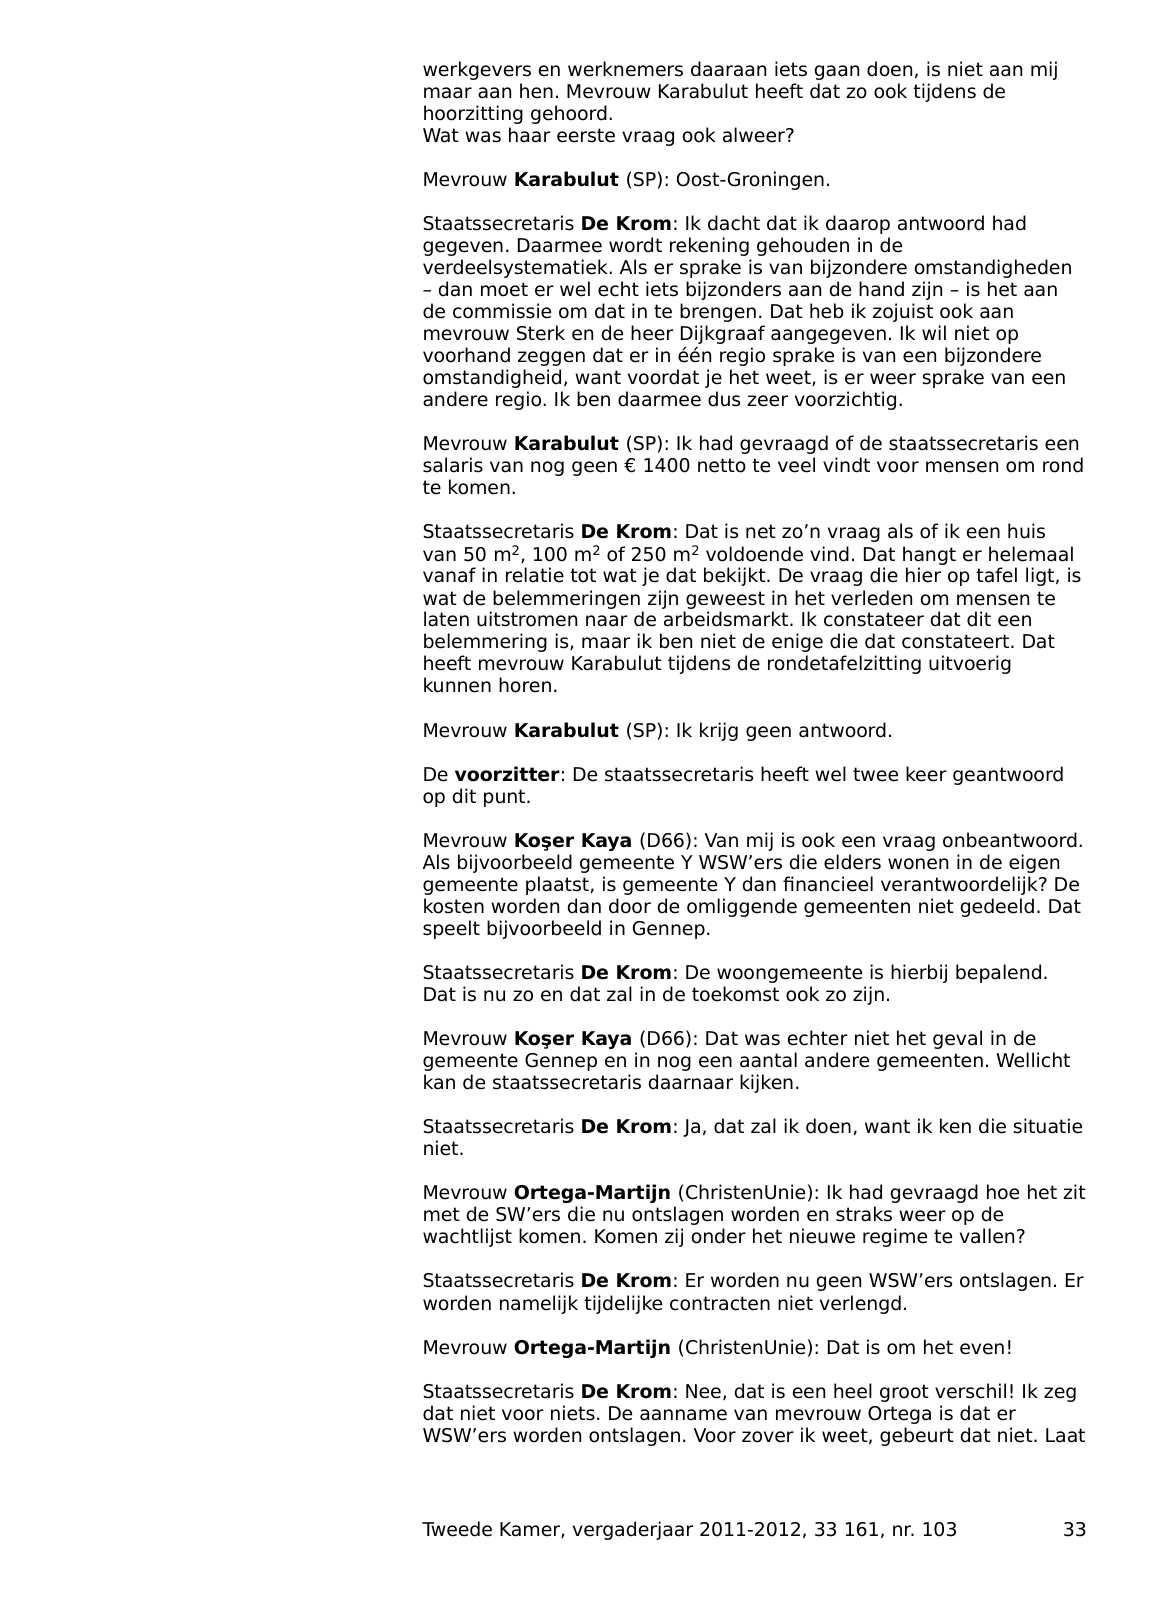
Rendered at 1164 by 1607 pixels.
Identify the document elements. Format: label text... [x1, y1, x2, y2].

text Mevrouw Ortega-Martijn (ChristenUnie): Dat is om het even! [422, 1337, 1087, 1358]
text De voorzitter: De staatssecretaris heeft wel twee keer geantwoord op dit punt. [422, 764, 1087, 808]
text Staatssecretaris De Krom: Ik dacht dat ik daarop antwoord had gegeven. Daarmee wordt rekening gehouden in de verdeelsystematiek. Als er sprake is van bijzondere omstandigheden – dan moet er wel echt iets bijzonders aan de hand zijn – is het aan de commissie om dat in te brengen. Dat heb ik zojuist ook aan mevrouw Sterk en de heer Dijkgraaf aangegeven. Ik wil niet op voorhand zeggen dat er in één regio sprake is van een bijzondere omstandigheid, want voordat je het weet, is er weer sprake van een andere regio. Ik ben daarmee dus zeer voorzichtig. [422, 213, 1087, 411]
text Mevrouw Koşer Kaya (D66): Van mij is ook een vraag onbeantwoord. Als bijvoorbeeld gemeente Y WSW’ers die elders wonen in de eigen gemeente plaatst, is gemeente Y dan financieel verantwoordelijk? De kosten worden dan door de omliggende gemeenten niet gedeeld. Dat speelt bijvoorbeeld in Gennep. [422, 830, 1087, 940]
text Staatssecretaris De Krom: Dat is net zo’n vraag als of ik een huis van 50 m2, 100 m2 of 250 m2 voldoende vind. Dat hangt er helemaal vanaf in relatie tot wat je dat bekijkt. De vraag die hier op tafel ligt, is wat de belemmeringen zijn geweest in het verleden om mensen te laten uitstromen naar de arbeidsmarkt. Ik constateer dat dit een belemmering is, maar ik ben niet de enige die dat constateert. Dat heeft mevrouw Karabulut tijdens de rondetafelzitting uitvoerig kunnen horen. [422, 521, 1087, 697]
text Staatssecretaris De Krom: Ja, dat zal ik doen, want ik ken die situatie niet. [422, 1116, 1087, 1160]
text Staatssecretaris De Krom: Nee, dat is een heel groot verschil! Ik zeg dat niet voor niets. De aanname van mevrouw Ortega is dat er WSW’ers worden ontslagen. Voor zover ik weet, gebeurt dat niet. Laat [422, 1381, 1087, 1447]
text Mevrouw Koşer Kaya (D66): Dat was echter niet het geval in de gemeente Gennep en in nog een aantal andere gemeenten. Wellicht kan de staatssecretaris daarnaar kijken. [422, 1028, 1087, 1094]
text werkgevers en werknemers daaraan iets gaan doen, is niet aan mij maar aan hen. Mevrouw Karabulut heeft dat zo ook tijdens de hoorzitting gehoord. [422, 59, 1087, 125]
text Mevrouw Karabulut (SP): Oost-Groningen. [422, 169, 1087, 191]
text Mevrouw Ortega-Martijn (ChristenUnie): Ik had gevraagd hoe het zit met de SW’ers die nu ontslagen worden en straks weer op de wachtlijst komen. Komen zij onder het nieuwe regime te vallen? [422, 1182, 1087, 1248]
text Wat was haar eerste vraag ook alweer? [422, 125, 1087, 147]
text Staatssecretaris De Krom: Er worden nu geen WSW’ers ontslagen. Er worden namelijk tijdelijke contracten niet verlengd. [422, 1270, 1087, 1314]
text Staatssecretaris De Krom: De woongemeente is hierbij bepalend. Dat is nu zo en dat zal in de toekomst ook zo zijn. [422, 962, 1087, 1006]
text Mevrouw Karabulut (SP): Ik krijg geen antwoord. [422, 719, 1087, 741]
text Mevrouw Karabulut (SP): Ik had gevraagd of de staatssecretaris een salaris van nog geen € 1400 netto te veel vindt voor mensen om rond te komen. [422, 433, 1087, 499]
